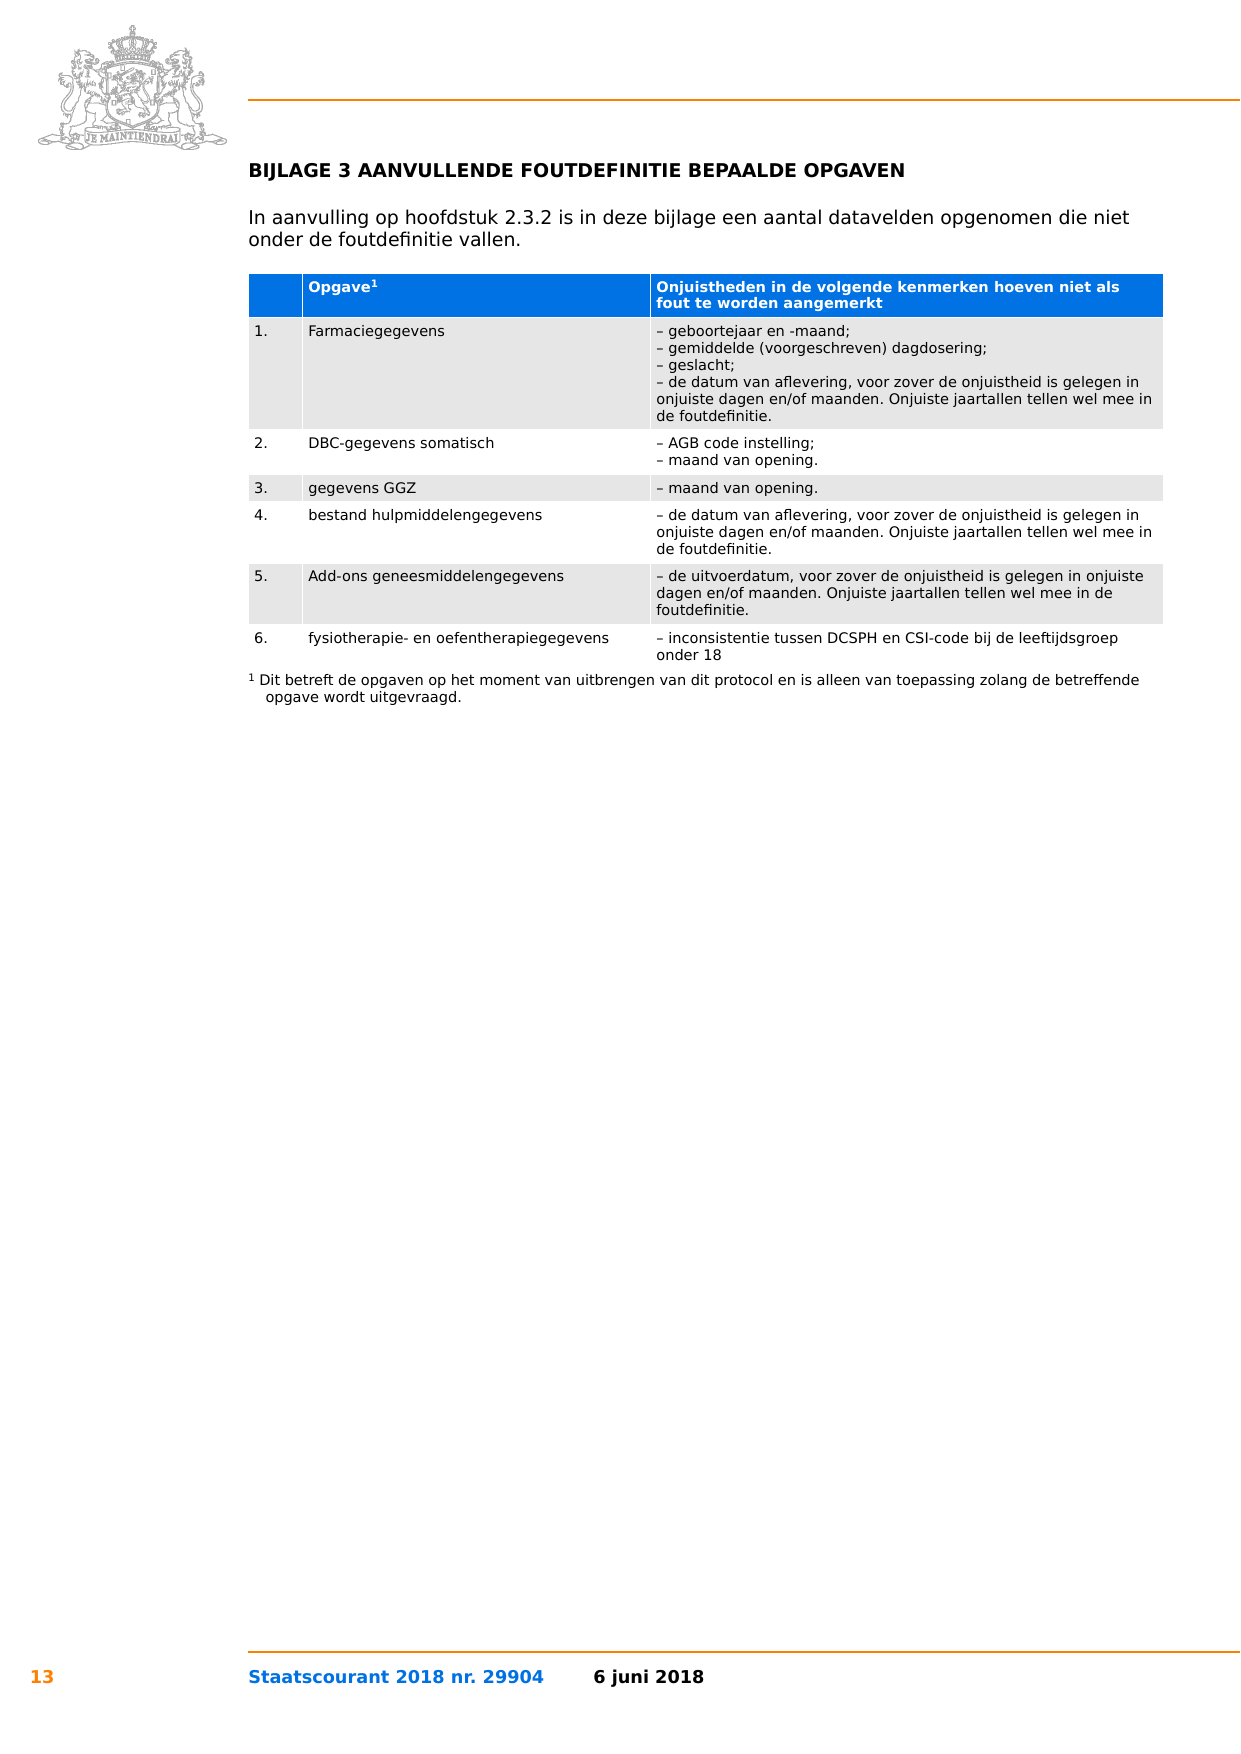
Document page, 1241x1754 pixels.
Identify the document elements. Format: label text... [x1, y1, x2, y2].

table_cell – de uitvoerdatum, voor zover de onjuistheid is gelegen in onjuiste dagen en/of maanden. Onjuiste jaartallen tellen wel mee in de foutdefinitie. [651, 564, 1163, 624]
table_cell bestand hulpmiddelengegevens [303, 502, 650, 562]
table_cell 1 Dit betreft de opgaven op het moment van uitbrengen van dit protocol en is alleen van toepassing zolang de betreffende opgave wordt uitgevraagd. [248, 669, 1163, 706]
text In aanvulling op hoofdstuk 2.3.2 is in deze bijlage een aantal datavelden opgenomen die niet onder de foutdefinitie vallen. [248, 207, 1163, 251]
table_cell Farmaciegegevens [303, 318, 650, 429]
table_cell Add-ons geneesmiddelengegevens [303, 564, 650, 624]
table_cell 3. [249, 475, 302, 501]
table_cell – AGB code instelling; – maand van opening. [651, 430, 1163, 474]
table_cell 1. [249, 318, 302, 429]
table_cell DBC-gegevens somatisch [303, 430, 650, 474]
table_cell – maand van opening. [651, 475, 1163, 501]
table_cell – de datum van aflevering, voor zover de onjuistheid is gelegen in onjuiste dagen en/of maanden. Onjuiste jaartallen tellen wel mee in de foutdefinitie. [651, 502, 1163, 562]
table_cell 6. [249, 625, 302, 668]
subtitle BIJLAGE 3 AANVULLENDE FOUTDEFINITIE BEPAALDE OPGAVEN [248, 160, 1163, 182]
table_cell 5. [249, 564, 302, 624]
table_header Opgave1 [303, 274, 650, 317]
table_cell fysiotherapie- en oefentherapiegegevens [303, 625, 650, 668]
table_cell – inconsistentie tussen DCSPH en CSI-code bij de leeftijdsgroep onder 18 [651, 625, 1163, 668]
table_cell – geboortejaar en -maand; – gemiddelde (voorgeschreven) dagdosering; – geslacht; – de datum van aflevering, voor zover de onjuistheid is gelegen in onjuiste dagen en/of maanden. Onjuiste jaartallen tellen wel mee in de foutdefinitie. [651, 318, 1163, 429]
table_header [249, 274, 302, 317]
table_cell 4. [249, 502, 302, 562]
table_cell gegevens GGZ [303, 475, 650, 501]
table_cell 2. [249, 430, 302, 474]
table_header Onjuistheden in de volgende kenmerken hoeven niet als fout te worden aangemerkt [651, 274, 1163, 317]
picture [38, 25, 227, 150]
